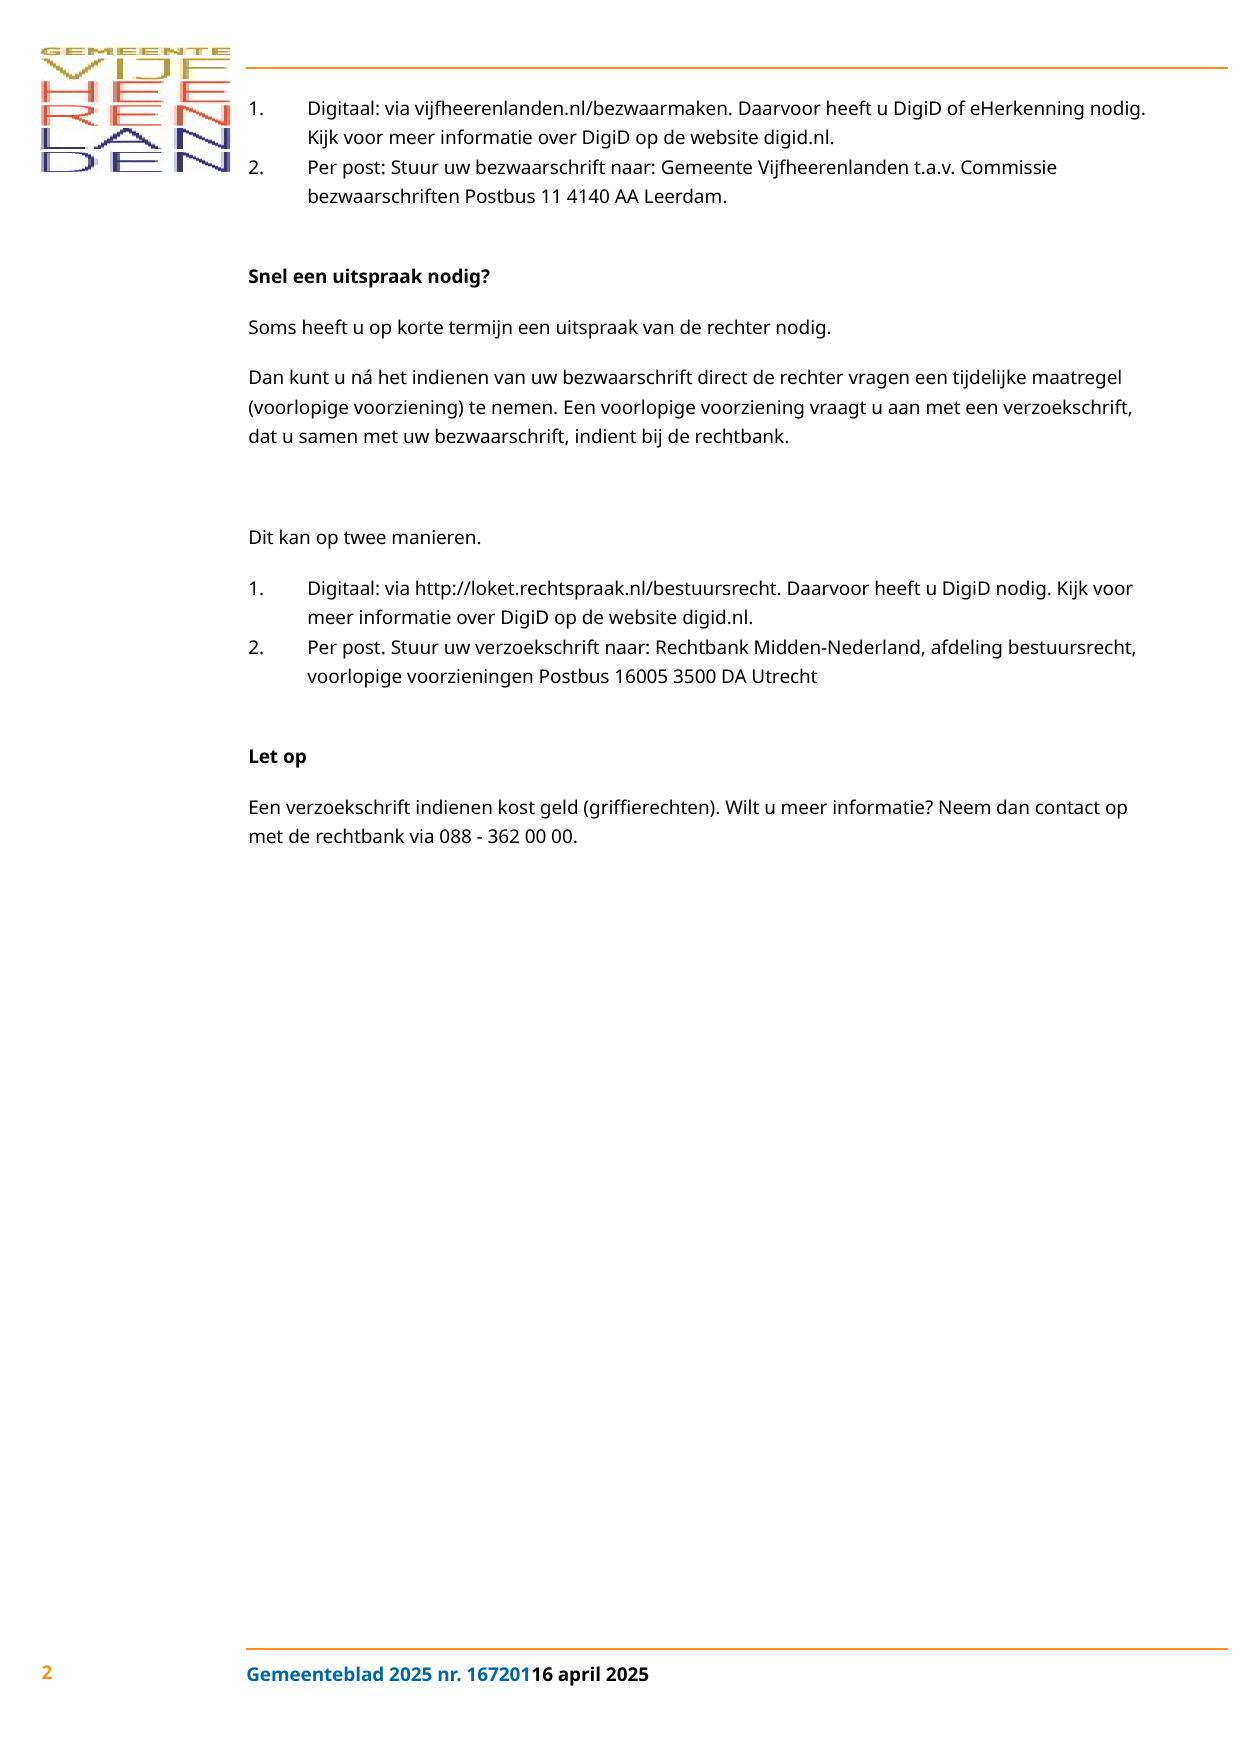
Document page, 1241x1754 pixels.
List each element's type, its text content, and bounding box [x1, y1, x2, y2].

text Let op [248, 743, 1152, 769]
list Digitaal: via vijfheerenlanden.nl/bezwaarmaken. Daarvoor heeft u DigiD of eHerkenning nodig. Kijk voor meer informatie over DigiD op de website digid.nl. [248, 95, 1152, 150]
list Digitaal: via http://loket.rechtspraak.nl/bestuursrecht. Daarvoor heeft u DigiD nodig. Kijk voor meer informatie over DigiD op de website digid.nl. [248, 575, 1152, 630]
list Per post: Stuur uw bezwaarschrift naar: Gemeente Vijfheerenlanden t.a.v. Commissie bezwaarschriften Postbus 11 4140 AA Leerdam. [248, 154, 1152, 209]
text Dan kunt u ná het indienen van uw bezwaarschrift direct de rechter vragen een tijdelijke maatregel (voorlopige voorziening) te nemen. Een voorlopige voorziening vraagt u aan met een verzoekschrift, dat u samen met uw bezwaarschrift, indient bij de rechtbank. [248, 364, 1152, 449]
text Dit kan op twee manieren. [248, 524, 1152, 550]
picture [41, 47, 231, 172]
text Snel een uitspraak nodig? [248, 263, 1152, 289]
list Per post. Stuur uw verzoekschrift naar: Rechtbank Midden-Nederland, afdeling bestuursrecht, voorlopige voorzieningen Postbus 16005 3500 DA Utrecht [248, 634, 1152, 689]
text Een verzoekschrift indienen kost geld (griffierechten). Wilt u meer informatie? Neem dan contact op met de rechtbank via 088 - 362 00 00. [248, 794, 1152, 849]
text Soms heeft u op korte termijn een uitspraak van de rechter nodig. [248, 314, 1152, 340]
